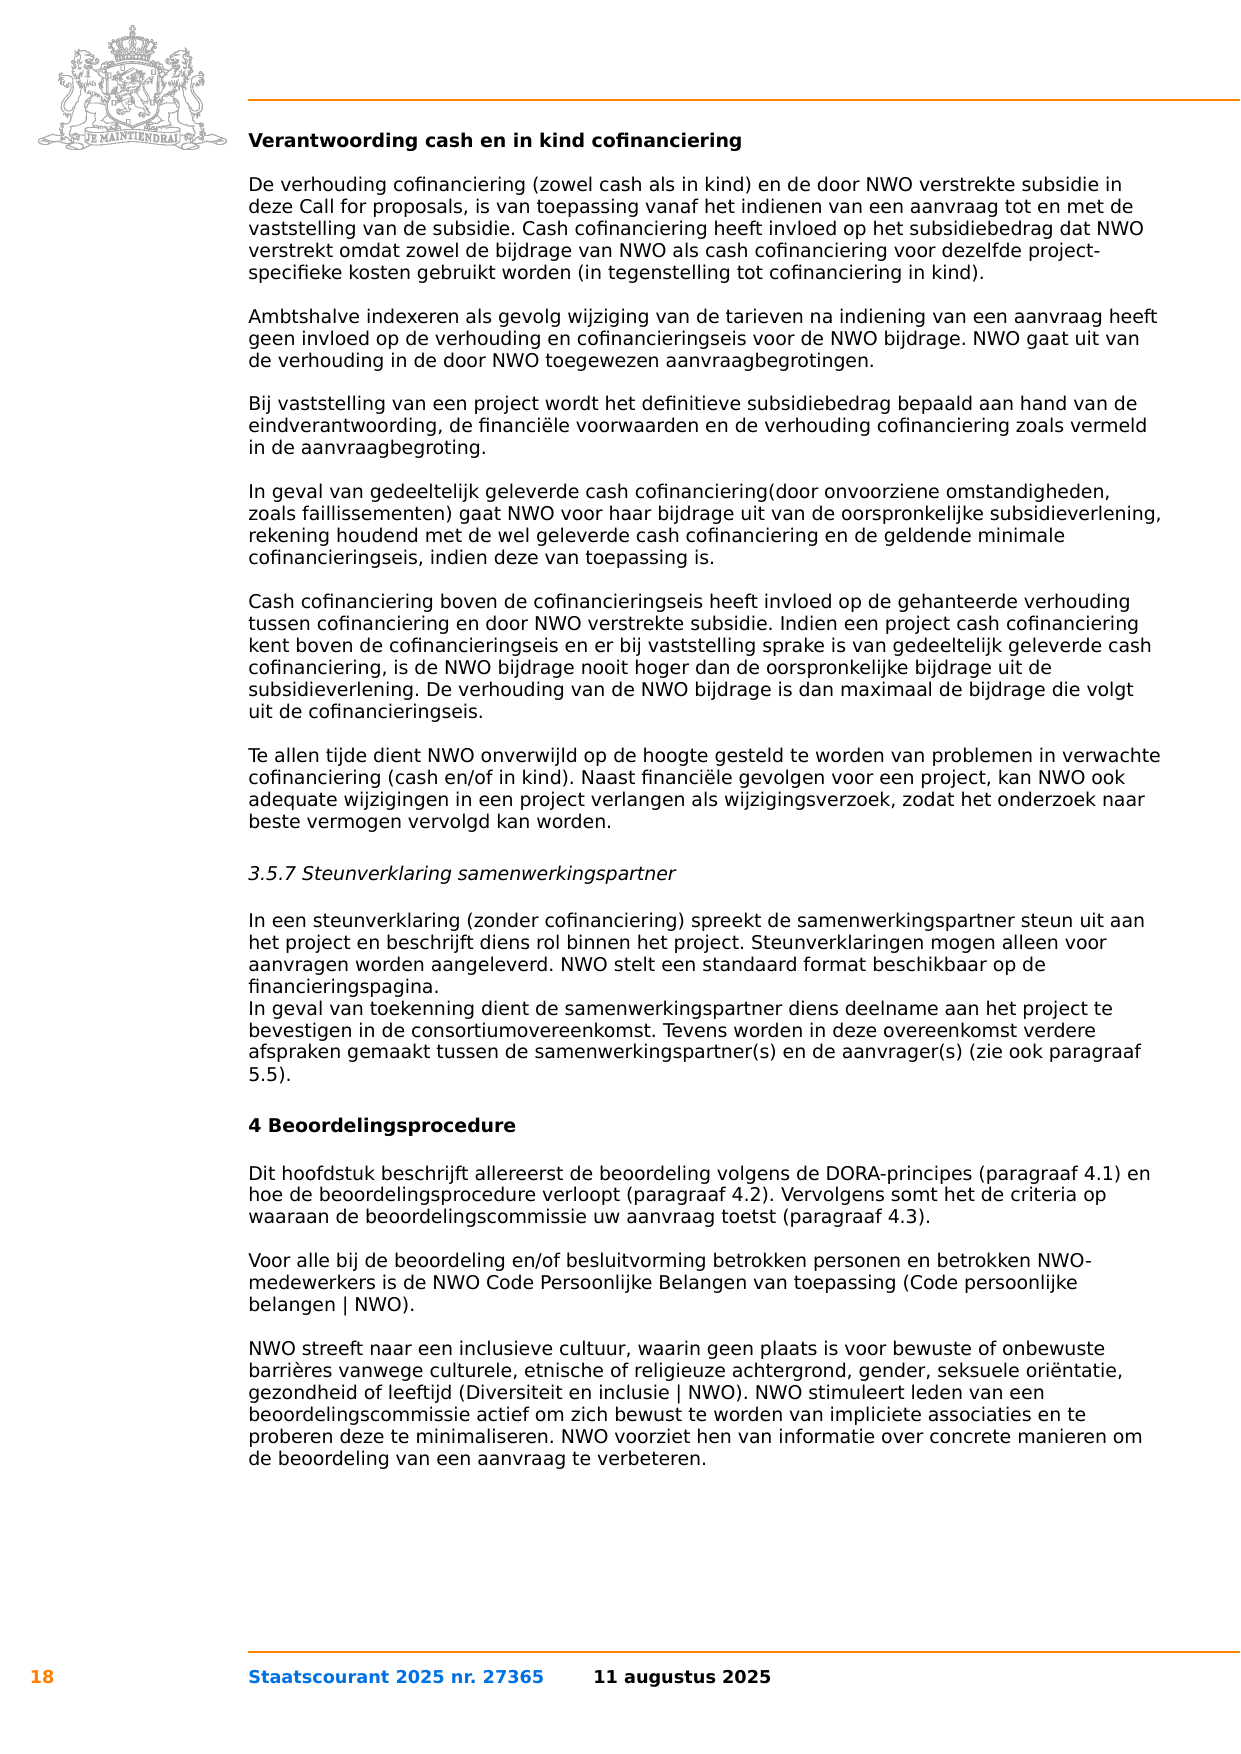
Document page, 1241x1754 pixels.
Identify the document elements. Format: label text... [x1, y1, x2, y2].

text Te allen tijde dient NWO onverwijld op de hoogte gesteld te worden van problemen in verwachte cofinanciering (cash en/of in kind). Naast financiële gevolgen voor een project, kan NWO ook adequate wijzigingen in een project verlangen als wijzigingsverzoek, zodat het onderzoek naar beste vermogen vervolgd kan worden. [248, 745, 1163, 833]
text De verhouding cofinanciering (zowel cash als in kind) en de door NWO verstrekte subsidie in deze Call for proposals, is van toepassing vanaf het indienen van een aanvraag tot en met de vaststelling van de subsidie. Cash cofinanciering heeft invloed op het subsidiebedrag dat NWO verstrekt omdat zowel de bijdrage van NWO als cash cofinanciering voor dezelfde project-specifieke kosten gebruikt worden (in tegenstelling tot cofinanciering in kind). [248, 174, 1163, 284]
text Cash cofinanciering boven de cofinancieringseis heeft invloed op de gehanteerde verhouding tussen cofinanciering en door NWO verstrekte subsidie. Indien een project cash cofinanciering kent boven de cofinancieringseis en er bij vaststelling sprake is van gedeeltelijk geleverde cash cofinanciering, is de NWO bijdrage nooit hoger dan de oorspronkelijke bijdrage uit de subsidieverlening. De verhouding van de NWO bijdrage is dan maximaal de bijdrage die volgt uit de cofinancieringseis. [248, 591, 1163, 723]
text Voor alle bij de beoordeling en/of besluitvorming betrokken personen en betrokken NWO- medewerkers is de NWO Code Persoonlijke Belangen van toepassing (Code persoonlijke belangen | NWO). [248, 1250, 1163, 1316]
text In geval van gedeeltelijk geleverde cash cofinanciering(door onvoorziene omstandigheden, zoals faillissementen) gaat NWO voor haar bijdrage uit van de oorspronkelijke subsidieverlening, rekening houdend met de wel geleverde cash cofinanciering en de geldende minimale cofinancieringseis, indien deze van toepassing is. [248, 481, 1163, 569]
picture [38, 25, 227, 150]
text Ambtshalve indexeren als gevolg wijziging van de tarieven na indiening van een aanvraag heeft geen invloed op de verhouding en cofinancieringseis voor de NWO bijdrage. NWO gaat uit van de verhouding in de door NWO toegewezen aanvraagbegrotingen. [248, 306, 1163, 371]
subtitle Verantwoording cash en in kind cofinanciering [248, 130, 1163, 152]
text NWO streeft naar een inclusieve cultuur, waarin geen plaats is voor bewuste of onbewuste barrières vanwege culturele, etnische of religieuze achtergrond, gender, seksuele oriëntatie, gezondheid of leeftijd (Diversiteit en inclusie | NWO). NWO stimuleert leden van een beoordelingscommissie actief om zich bewust te worden van impliciete associaties en te proberen deze te minimaliseren. NWO voorziet hen van informatie over concrete manieren om de beoordeling van een aanvraag te verbeteren. [248, 1338, 1163, 1470]
text In geval van toekenning dient de samenwerkingspartner diens deelname aan het project te bevestigen in de consortiumovereenkomst. Tevens worden in deze overeenkomst verdere afspraken gemaakt tussen de samenwerkingspartner(s) en de aanvrager(s) (zie ook paragraaf 5.5). [248, 997, 1163, 1085]
text Dit hoofdstuk beschrijft allereerst de beoordeling volgens de DORA-principes (paragraaf 4.1) en hoe de beoordelingsprocedure verloopt (paragraaf 4.2). Vervolgens somt het de criteria op waaraan de beoordelingscommissie uw aanvraag toetst (paragraaf 4.3). [248, 1162, 1163, 1228]
text Bij vaststelling van een project wordt het definitieve subsidiebedrag bepaald aan hand van de eindverantwoording, de financiële voorwaarden en de verhouding cofinanciering zoals vermeld in de aanvraagbegroting. [248, 393, 1163, 459]
subtitle 3.5.7 Steunverklaring samenwerkingspartner [248, 863, 1163, 884]
text In een steunverklaring (zonder cofinanciering) spreekt de samenwerkingspartner steun uit aan het project en beschrijft diens rol binnen het project. Steunverklaringen mogen alleen voor aanvragen worden aangeleverd. NWO stelt een standaard format beschikbaar op de financieringspagina. [248, 909, 1163, 997]
subtitle 4 Beoordelingsprocedure [248, 1115, 1163, 1137]
